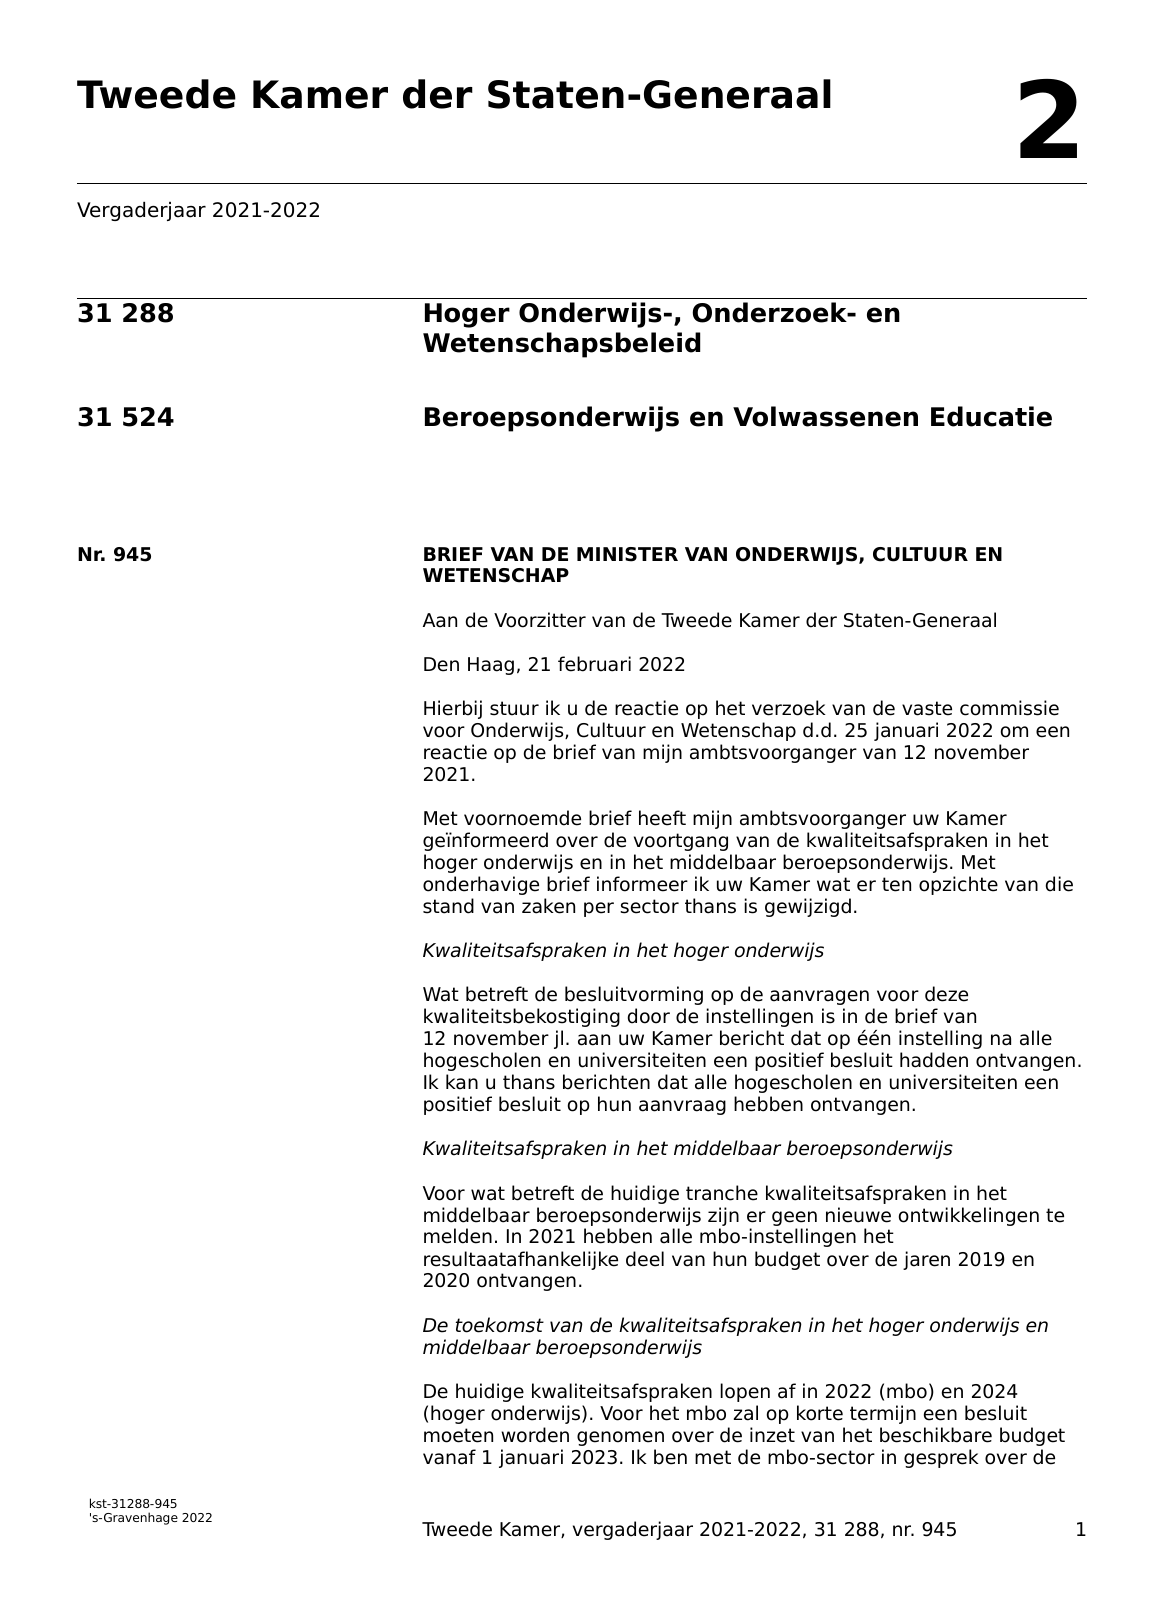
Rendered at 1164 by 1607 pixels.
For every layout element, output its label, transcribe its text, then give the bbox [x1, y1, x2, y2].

subtitle Kwaliteitsafspraken in het middelbaar beroepsonderwijs [422, 1138, 1087, 1160]
text Aan de Voorzitter van de Tweede Kamer der Staten-Generaal [422, 609, 1087, 632]
text Den Haag, 21 februari 2022 [422, 654, 1087, 676]
subtitle 31 524 Beroepsonderwijs en Volwassenen Educatie [77, 403, 1087, 432]
subtitle De toekomst van de kwaliteitsafspraken in het hoger onderwijs en middelbaar beroepsonderwijs [422, 1314, 1087, 1358]
table_header 2 [886, 59, 1087, 183]
text Voor wat betreft de huidige tranche kwaliteitsafspraken in het middelbaar beroepsonderwijs zijn er geen nieuwe ontwikkelingen te melden. In 2021 hebben alle mbo-instellingen het resultaatafhankelijke deel van hun budget over de jaren 2019 en 2020 ontvangen. [422, 1182, 1087, 1292]
table_header Tweede Kamer der Staten-Generaal [77, 59, 886, 183]
text 's-Gravenhage 2022 [88, 1511, 323, 1525]
subtitle 31 288 Hoger Onderwijs-, Onderzoek- en Wetenschapsbeleid [77, 299, 1087, 358]
text Met voornoemde brief heeft mijn ambtsvoorganger uw Kamer geïnformeerd over de voortgang van de kwaliteitsafspraken in het hoger onderwijs en in het middelbaar beroepsonderwijs. Met onderhavige brief informeer ik uw Kamer wat er ten opzichte van die stand van zaken per sector thans is gewijzigd. [422, 808, 1087, 918]
text De huidige kwaliteitsafspraken lopen af in 2022 (mbo) en 2024 (hoger onderwijs). Voor het mbo zal op korte termijn een besluit moeten worden genomen over de inzet van het beschikbare budget vanaf 1 januari 2023. Ik ben met de mbo-sector in gesprek over de [422, 1381, 1087, 1469]
subtitle Nr. 945 BRIEF VAN DE MINISTER VAN ONDERWIJS, CULTUUR EN WETENSCHAP [77, 543, 1087, 587]
text Hierbij stuur ik u de reactie op het verzoek van de vaste commissie voor Onderwijs, Cultuur en Wetenschap d.d. 25 januari 2022 om een reactie op de brief van mijn ambtsvoorganger van 12 november 2021. [422, 698, 1087, 786]
table_cell Vergaderjaar 2021-2022 [77, 184, 1087, 298]
subtitle Kwaliteitsafspraken in het hoger onderwijs [422, 940, 1087, 962]
text Wat betreft de besluitvorming op de aanvragen voor deze kwaliteitsbekostiging door de instellingen is in de brief van 12 november jl. aan uw Kamer bericht dat op één instelling na alle hogescholen en universiteiten een positief besluit hadden ontvangen. Ik kan u thans berichten dat alle hogescholen en universiteiten een positief besluit op hun aanvraag hebben ontvangen. [422, 984, 1087, 1116]
text kst-31288-945 [88, 1497, 323, 1511]
